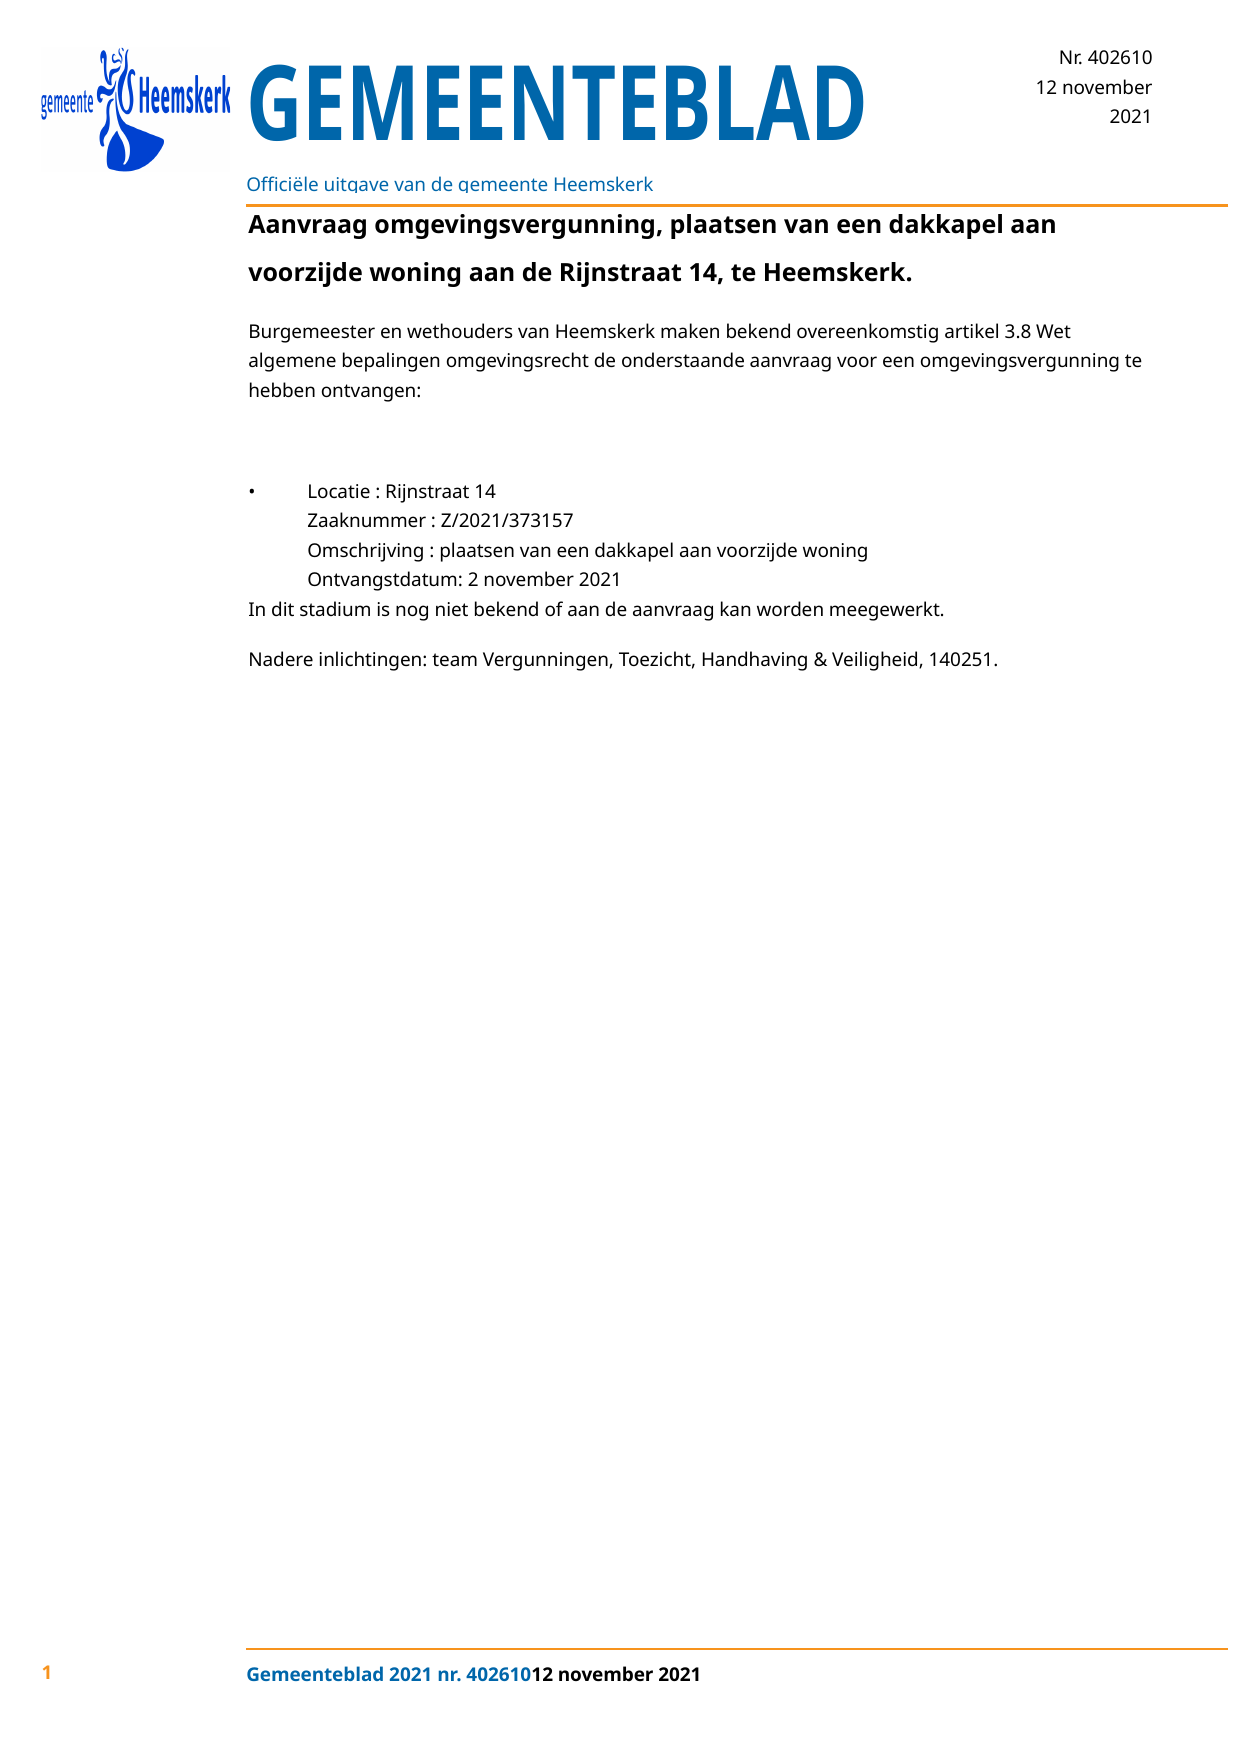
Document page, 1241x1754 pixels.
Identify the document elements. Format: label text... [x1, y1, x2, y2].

list Zaaknummer : Z/2021/373157 [248, 507, 1152, 533]
text Nadere inlichtingen: team Vergunningen, Toezicht, Handhaving & Veiligheid, 140251. [248, 647, 1152, 672]
text Burgemeester en wethouders van Heemskerk maken bekend overeenkomstig artikel 3.8 Wet algemene bepalingen omgevingsrecht de onderstaande aanvraag voor een omgevingsvergunning te hebben ontvangen: [248, 318, 1152, 403]
list Locatie : Rijnstraat 14 [248, 478, 1152, 504]
list Omschrijving : plaatsen van een dakkapel aan voorzijde woning [248, 537, 1152, 563]
list Ontvangstdatum: 2 november 2021 [248, 567, 1152, 592]
picture [41, 47, 231, 172]
text In dit stadium is nog niet bekend of aan de aanvraag kan worden meegewerkt. [248, 596, 1152, 622]
text Aanvraag omgevingsvergunning, plaatsen van een dakkapel aan voorzijde woning aan de Rijnstraat 14, te Heemskerk. [248, 207, 1152, 288]
